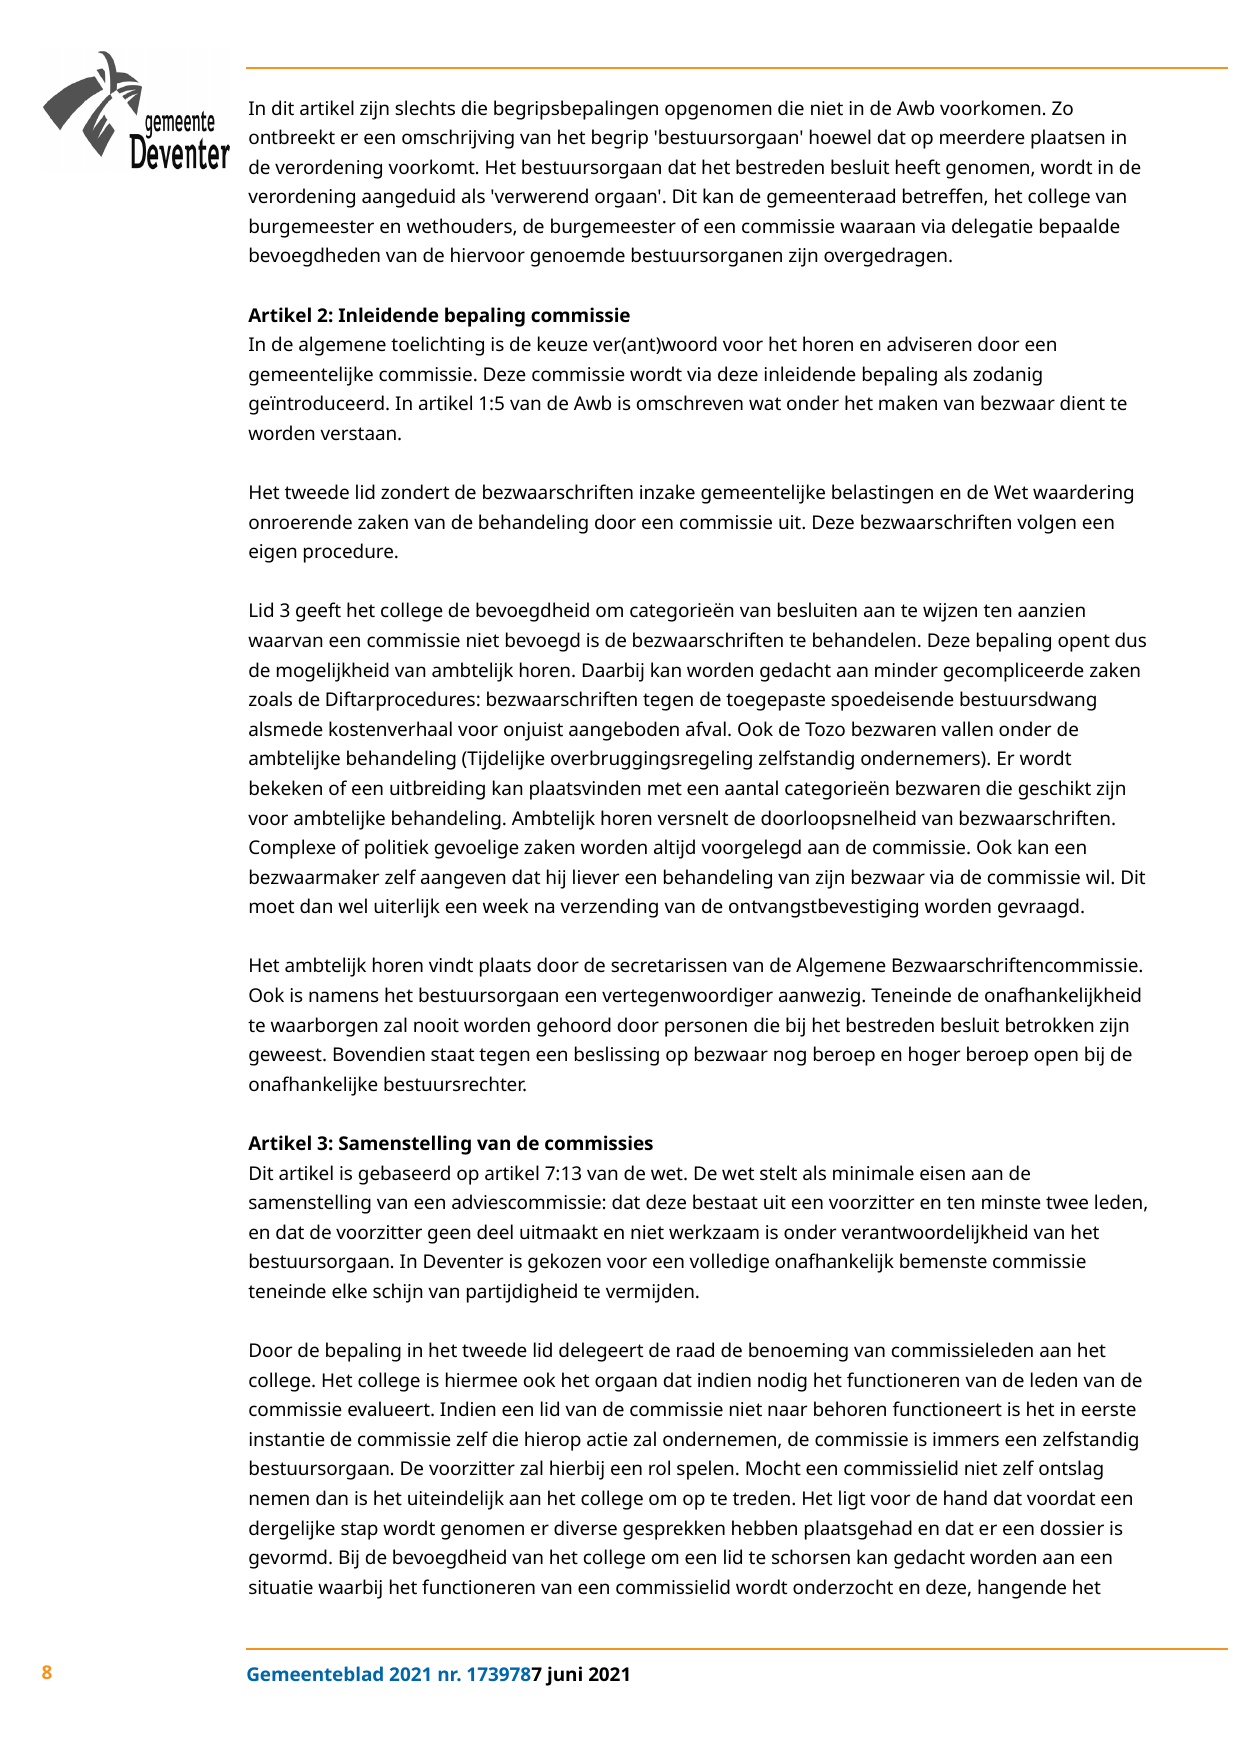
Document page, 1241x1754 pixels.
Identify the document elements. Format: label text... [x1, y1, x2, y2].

text In dit artikel zijn slechts die begripsbepalingen opgenomen die niet in de Awb voorkomen. Zo ontbreekt er een omschrijving van het begrip 'bestuursorgaan' hoewel dat op meerdere plaatsen in de verordening voorkomt. Het bestuursorgaan dat het bestreden besluit heeft genomen, wordt in de verordening aangeduid als 'verwerend orgaan'. Dit kan de gemeenteraad betreffen, het college van burgemeester en wethouders, de burgemeester of een commissie waaraan via delegatie bepaalde bevoegdheden van de hiervoor genoemde bestuursorganen zijn overgedragen. [248, 95, 1152, 268]
text Artikel 2: Inleidende bepaling commissie [248, 302, 1152, 328]
text Complexe of politiek gevoelige zaken worden altijd voorgelegd aan de commissie. Ook kan een bezwaarmaker zelf aangeven dat hij liever een behandeling van zijn bezwaar via de commissie wil. Dit moet dan wel uiterlijk een week na verzending van de ontvangstbevestiging worden gevraagd. [248, 834, 1152, 919]
text Artikel 3: Samenstelling van de commissies [248, 1130, 1152, 1156]
text Dit artikel is gebaseerd op artikel 7:13 van de wet. De wet stelt als minimale eisen aan de samenstelling van een adviescommissie: dat deze bestaat uit een voorzitter en ten minste twee leden, en dat de voorzitter geen deel uitmaakt en niet werkzaam is onder verantwoordelijkheid van het bestuursorgaan. In Deventer is gekozen voor een volledige onafhankelijk bemenste commissie teneinde elke schijn van partijdigheid te vermijden. [248, 1160, 1152, 1304]
text Lid 3 geeft het college de bevoegdheid om categorieën van besluiten aan te wijzen ten aanzien waarvan een commissie niet bevoegd is de bezwaarschriften te behandelen. Deze bepaling opent dus de mogelijkheid van ambtelijk horen. Daarbij kan worden gedacht aan minder gecompliceerde zaken zoals de Diftarprocedures: bezwaarschriften tegen de toegepaste spoedeisende bestuursdwang alsmede kostenverhaal voor onjuist aangeboden afval. Ook de Tozo bezwaren vallen onder de ambtelijke behandeling (Tijdelijke overbruggingsregeling zelfstandig ondernemers). Er wordt bekeken of een uitbreiding kan plaatsvinden met een aantal categorieën bezwaren die geschikt zijn voor ambtelijke behandeling. Ambtelijk horen versnelt de doorloopsnelheid van bezwaarschriften. [248, 598, 1152, 831]
text In de algemene toelichting is de keuze ver(ant)woord voor het horen en adviseren door een gemeentelijke commissie. Deze commissie wordt via deze inleidende bepaling als zodanig geïntroduceerd. In artikel 1:5 van de Awb is omschreven wat onder het maken van bezwaar dient te worden verstaan. [248, 331, 1152, 446]
text Het ambtelijk horen vindt plaats door de secretarissen van de Algemene Bezwaarschriftencommissie. Ook is namens het bestuursorgaan een vertegenwoordiger aanwezig. Teneinde de onafhankelijkheid te waarborgen zal nooit worden gehoord door personen die bij het bestreden besluit betrokken zijn geweest. Bovendien staat tegen een beslissing op bezwaar nog beroep en hoger beroep open bij de onafhankelijke bestuursrechter. [248, 953, 1152, 1097]
text Het tweede lid zondert de bezwaarschriften inzake gemeentelijke belastingen en de Wet waardering onroerende zaken van de behandeling door een commissie uit. Deze bezwaarschriften volgen een eigen procedure. [248, 479, 1152, 564]
picture [41, 47, 231, 172]
text Door de bepaling in het tweede lid delegeert de raad de benoeming van commissieleden aan het college. Het college is hiermee ook het orgaan dat indien nodig het functioneren van de leden van de commissie evalueert. Indien een lid van de commissie niet naar behoren functioneert is het in eerste instantie de commissie zelf die hierop actie zal ondernemen, de commissie is immers een zelfstandig bestuursorgaan. De voorzitter zal hierbij een rol spelen. Mocht een commissielid niet zelf ontslag nemen dan is het uiteindelijk aan het college om op te treden. Het ligt voor de hand dat voordat een dergelijke stap wordt genomen er diverse gesprekken hebben plaatsgehad en dat er een dossier is gevormd. Bij de bevoegdheid van het college om een lid te schorsen kan gedacht worden aan een situatie waarbij het functioneren van een commissielid wordt onderzocht en deze, hangende het [248, 1337, 1152, 1600]
